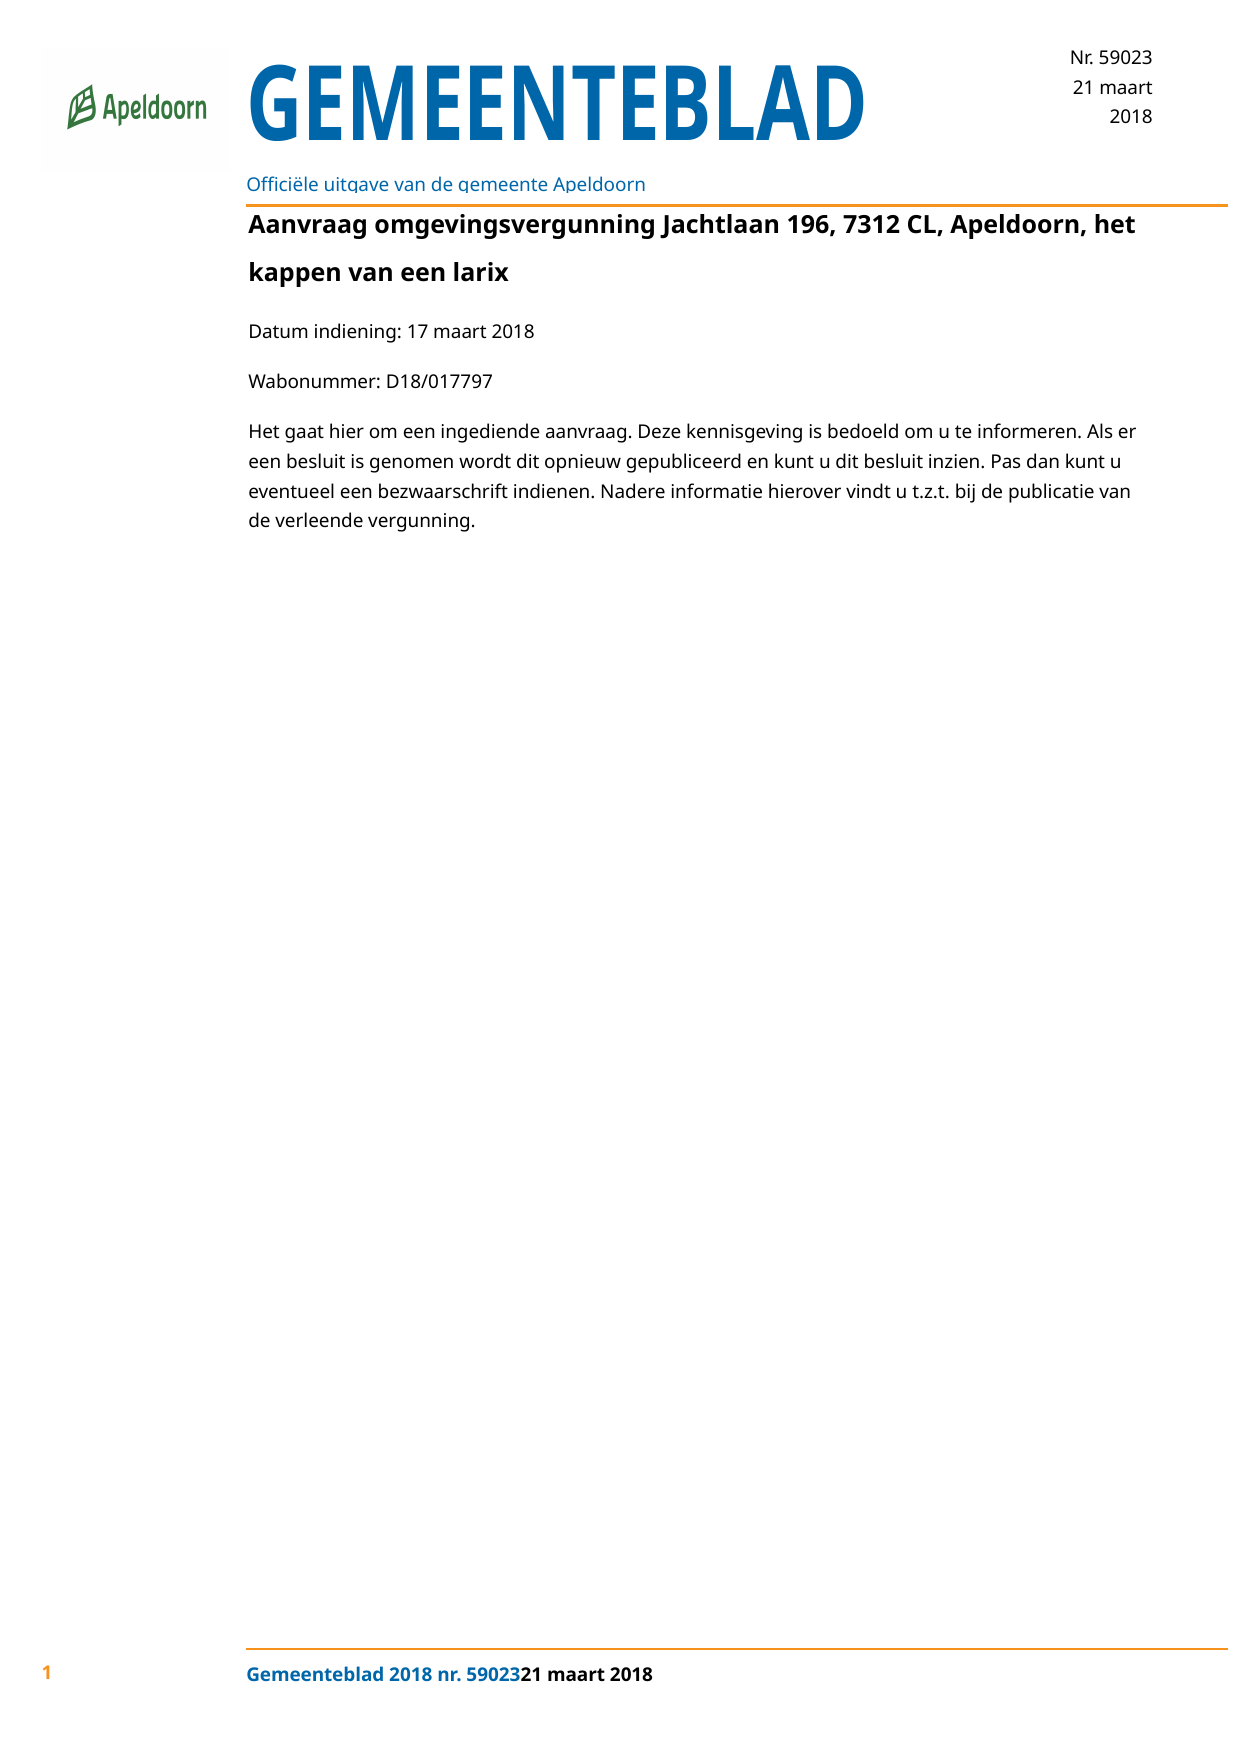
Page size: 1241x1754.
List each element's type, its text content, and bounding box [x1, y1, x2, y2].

text Wabonummer: D18/017797 [248, 368, 1152, 394]
text Aanvraag omgevingsvergunning Jachtlaan 196, 7312 CL, Apeldoorn, het kappen van een larix [248, 207, 1152, 288]
text Datum indiening: 17 maart 2018 [248, 318, 1152, 344]
text Het gaat hier om een ingediende aanvraag. Deze kennisgeving is bedoeld om u te informeren. Als er een besluit is genomen wordt dit opnieuw gepubliceerd en kunt u dit besluit inzien. Pas dan kunt u eventueel een bezwaarschrift indienen. Nadere informatie hierover vindt u t.z.t. bij de publicatie van de verleende vergunning. [248, 419, 1152, 533]
picture [41, 47, 231, 172]
